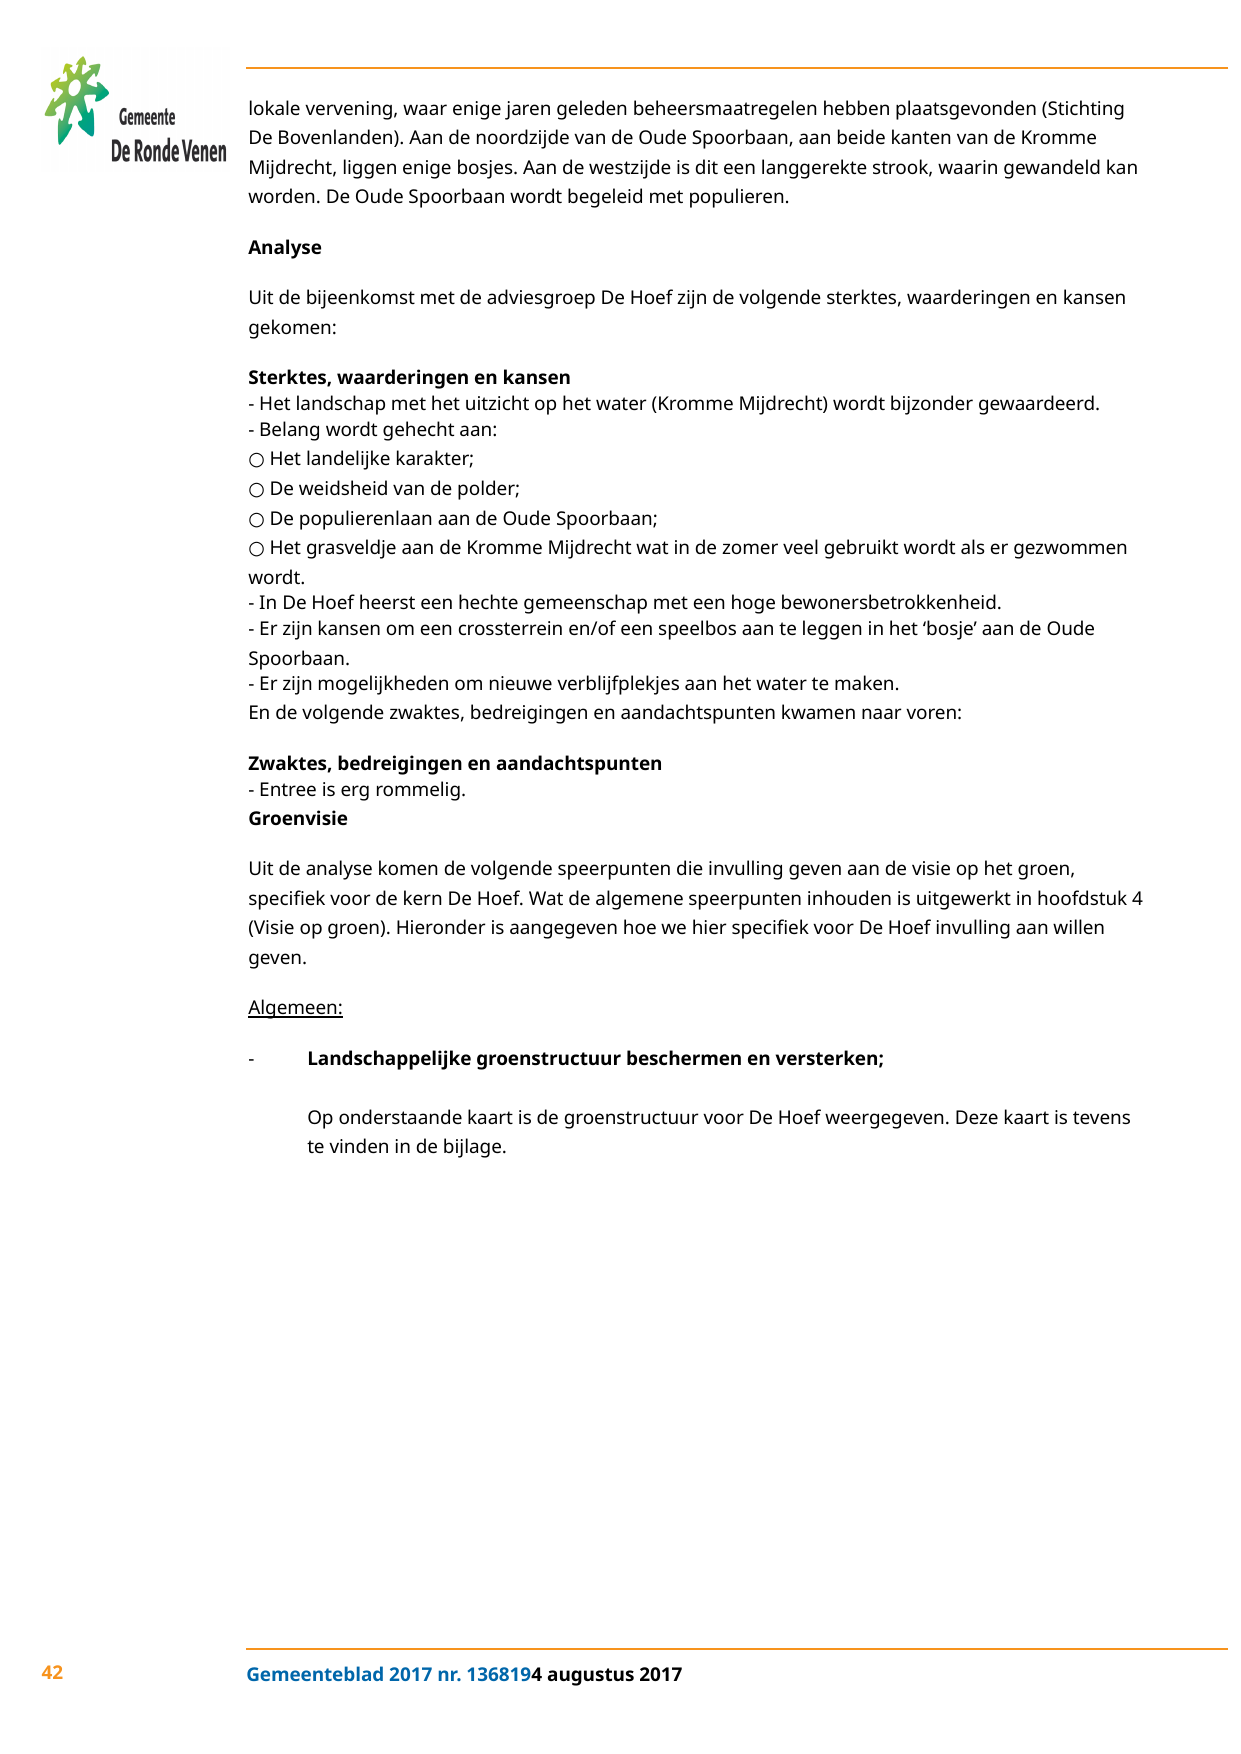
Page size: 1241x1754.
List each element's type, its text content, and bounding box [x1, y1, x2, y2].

list Landschappelijke groenstructuur beschermen en versterken; [248, 1045, 1152, 1071]
text Analyse [248, 234, 1152, 260]
table_cell - In De Hoef heerst een hechte gemeenschap met een hoge bewonersbetrokkenheid. [248, 590, 1152, 615]
table_cell - Er zijn kansen om een crossterrein en/of een speelbos aan te leggen in het ‘bosje’ aan de Oude Spoorbaan. [248, 615, 1152, 671]
list Op onderstaande kaart is de groenstructuur voor De Hoef weergegeven. Deze kaart is tevens te vinden in de bijlage. [248, 1104, 1152, 1159]
table_cell - Entree is erg rommelig. [248, 776, 1152, 802]
table_header Sterktes, waarderingen en kansen [248, 365, 1152, 390]
table_cell - Er zijn mogelijkheden om nieuwe verblijfplekjes aan het water te maken. [248, 671, 1152, 696]
text Uit de analyse komen de volgende speerpunten die invulling geven aan de visie op het groen, specifiek voor de kern De Hoef. Wat de algemene speerpunten inhouden is uitgewerkt in hoofdstuk 4 (Visie op groen). Hieronder is aangegeven hoe we hier specifiek voor De Hoef invulling aan willen geven. [248, 855, 1152, 970]
text Uit de bijeenkomst met de adviesgroep De Hoef zijn de volgende sterktes, waarderingen en kansen gekomen: [248, 284, 1152, 340]
text lokale vervening, waar enige jaren geleden beheersmaatregelen hebben plaatsgevonden (Stichting De Bovenlanden). Aan de noordzijde van de Oude Spoorbaan, aan beide kanten van de Kromme Mijdrecht, liggen enige bosjes. Aan de westzijde is dit een langgerekte strook, waarin gewandeld kan worden. De Oude Spoorbaan wordt begeleid met populieren. [248, 95, 1152, 209]
text Groenvisie [248, 805, 1152, 831]
text En de volgende zwaktes, bedreigingen en aandachtspunten kwamen naar voren: [248, 699, 1152, 725]
text Algemeen: [248, 994, 1152, 1020]
table_header Zwaktes, bedreigingen en aandachtspunten [248, 750, 1152, 776]
table_cell - Belang wordt gehecht aan: ○ Het landelijke karakter; ○ De weidsheid van de polder; ○ De populierenlaan aan de Oude Spoorbaan; ○ Het grasveldje aan de Kromme Mijdrecht wat in de zomer veel gebruikt wordt als er gezwommen wordt. [248, 416, 1152, 589]
picture [41, 47, 231, 172]
table_cell - Het landschap met het uitzicht op het water (Kromme Mijdrecht) wordt bijzonder gewaardeerd. [248, 390, 1152, 416]
